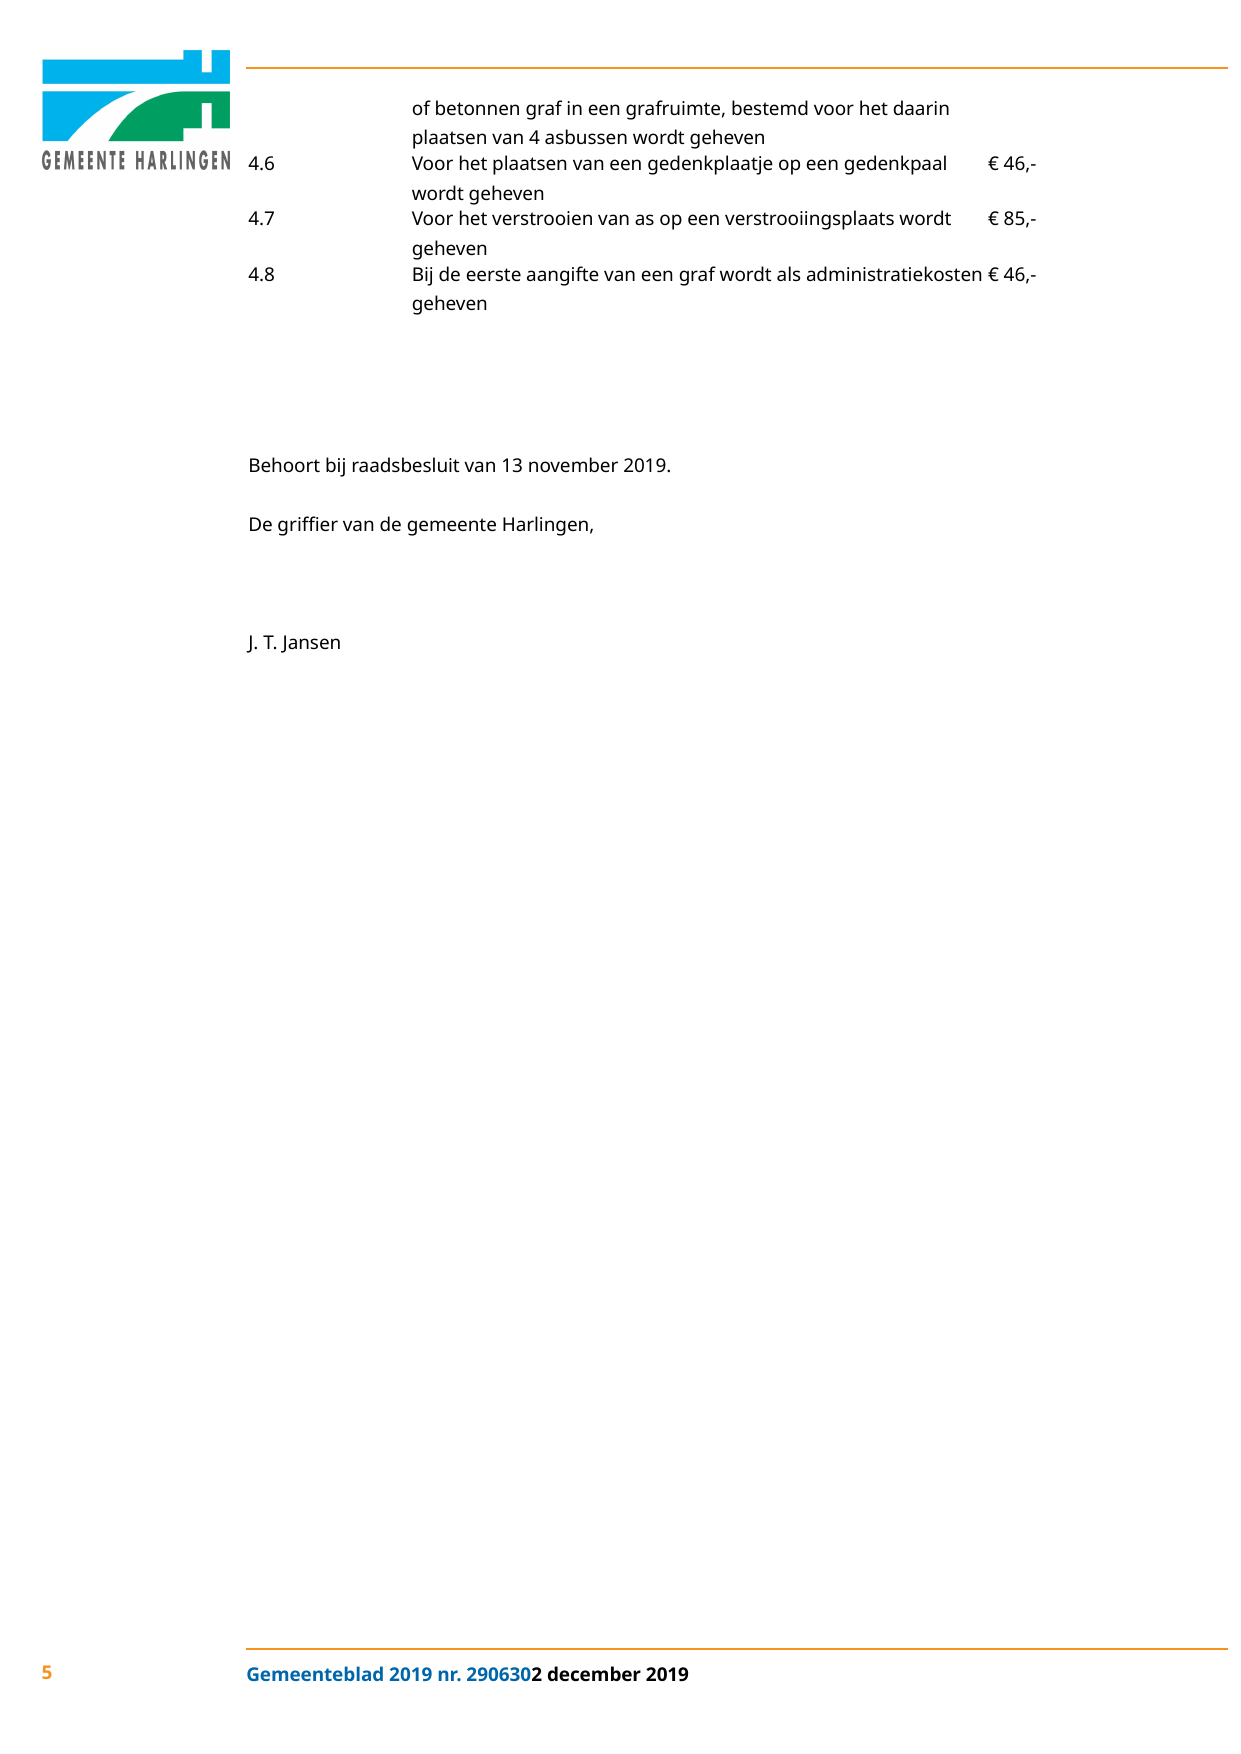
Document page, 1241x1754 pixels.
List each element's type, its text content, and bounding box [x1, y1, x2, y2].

table_cell [412, 368, 988, 393]
table_cell [248, 342, 412, 367]
table_cell [412, 342, 988, 367]
table_cell [988, 342, 1152, 367]
picture [41, 47, 231, 172]
table_cell Voor het verstrooien van as op een verstrooiingsplaats wordt geheven [412, 205, 988, 261]
table_cell € 46,- [988, 261, 1152, 316]
text J. T. Jansen [248, 629, 1152, 655]
text Behoort bij raadsbesluit van 13 november 2019. [248, 452, 1152, 477]
table_cell Bij de eerste aangifte van een graf wordt als administratiekosten geheven [412, 261, 988, 316]
table_cell [988, 95, 1152, 150]
table_cell 4.6 [248, 150, 412, 205]
table_cell [248, 95, 412, 150]
table_cell [988, 393, 1152, 419]
table_cell € 85,- [988, 205, 1152, 261]
table_cell [248, 316, 412, 342]
table_cell of betonnen graf in een grafruimte, bestemd voor het daarin plaatsen van 4 asbussen wordt geheven [412, 95, 988, 150]
table_cell [412, 316, 988, 342]
table_cell [412, 393, 988, 419]
table_cell [248, 393, 412, 419]
table_cell [248, 368, 412, 393]
table_cell Voor het plaatsen van een gedenkplaatje op een gedenkpaal wordt geheven [412, 150, 988, 205]
table_cell 4.7 [248, 205, 412, 261]
table_cell [988, 368, 1152, 393]
table_cell 4.8 [248, 261, 412, 316]
table_cell € 46,- [988, 150, 1152, 205]
table_cell [988, 316, 1152, 342]
text De griffier van de gemeente Harlingen, [248, 511, 1152, 537]
